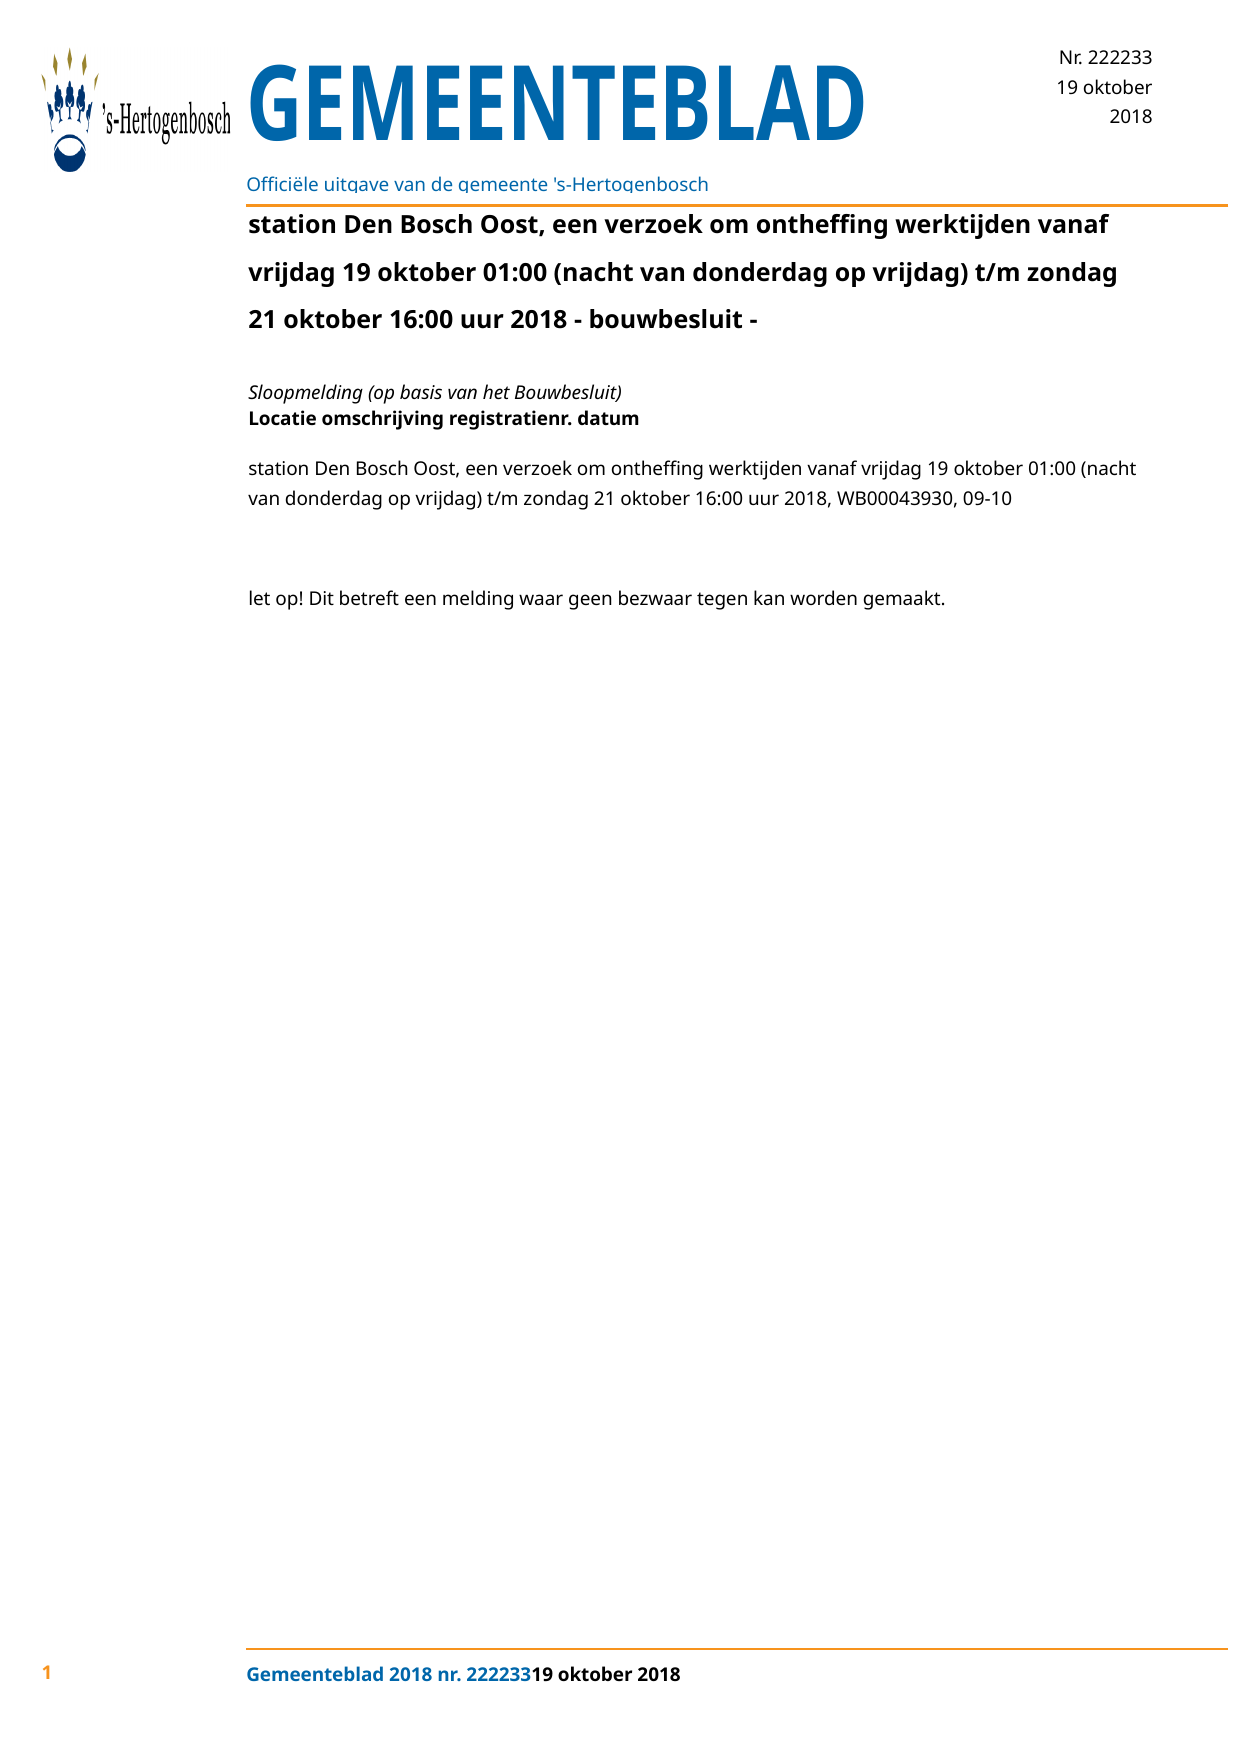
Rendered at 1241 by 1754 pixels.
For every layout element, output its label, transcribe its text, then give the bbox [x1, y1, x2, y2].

text let op! Dit betreft een melding waar geen bezwaar tegen kan worden gemaakt. [248, 586, 1152, 611]
text station Den Bosch Oost, een verzoek om ontheffing werktijden vanaf vrijdag 19 oktober 01:00 (nacht van donderdag op vrijdag) t/m zondag 21 oktober 16:00 uur 2018 - bouwbesluit - [248, 207, 1152, 336]
text station Den Bosch Oost, een verzoek om ontheffing werktijden vanaf vrijdag 19 oktober 01:00 (nacht van donderdag op vrijdag) t/m zondag 21 oktober 16:00 uur 2018, WB00043930, 09-10 [248, 455, 1152, 511]
text Locatie omschrijving registratienr. datum [248, 405, 1152, 431]
picture [41, 47, 231, 172]
text Sloopmelding (op basis van het Bouwbesluit) [248, 379, 1152, 405]
